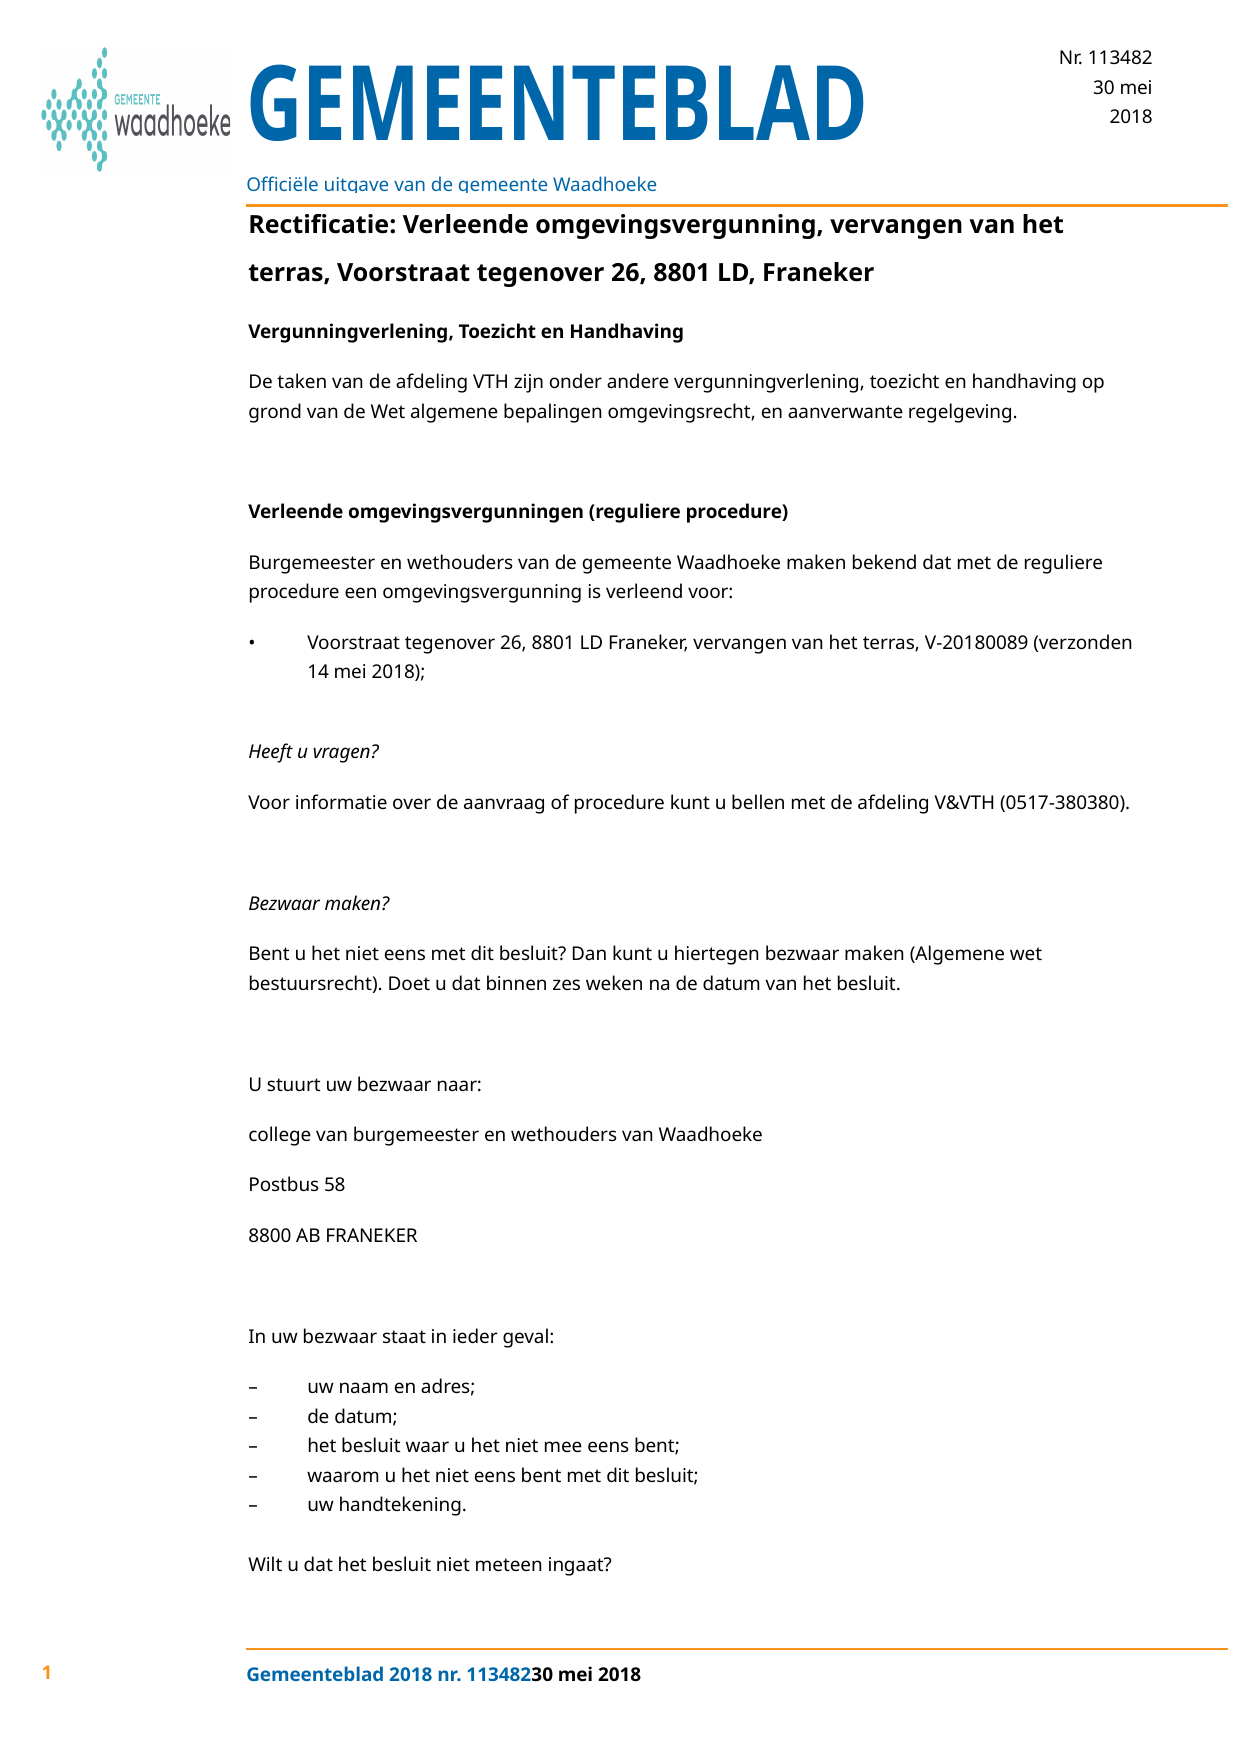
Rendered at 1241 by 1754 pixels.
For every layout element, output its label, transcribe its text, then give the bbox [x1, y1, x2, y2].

list waarom u het niet eens bent met dit besluit; [248, 1462, 1152, 1488]
text Postbus 58 [248, 1172, 1152, 1197]
text Verleende omgevingsvergunningen (reguliere procedure) [248, 499, 1152, 524]
text Heeft u vragen? [248, 739, 1152, 764]
text Rectificatie: Verleende omgevingsvergunning, vervangen van het terras, Voorstraat tegenover 26, 8801 LD, Franeker [248, 207, 1152, 288]
text In uw bezwaar staat in ieder geval: [248, 1323, 1152, 1349]
text Wilt u dat het besluit niet meteen ingaat? [248, 1551, 1152, 1577]
text Voor informatie over de aanvraag of procedure kunt u bellen met de afdeling V&VTH (0517-380380). [248, 789, 1152, 815]
text Bezwaar maken? [248, 890, 1152, 916]
text 8800 AB FRANEKER [248, 1222, 1152, 1248]
list Voorstraat tegenover 26, 8801 LD Franeker, vervangen van het terras, V-20180089 (verzonden 14 mei 2018); [248, 629, 1152, 684]
list het besluit waar u het niet mee eens bent; [248, 1432, 1152, 1458]
text De taken van de afdeling VTH zijn onder andere vergunningverlening, toezicht en handhaving op grond van de Wet algemene bepalingen omgevingsrecht, en aanverwante regelgeving. [248, 368, 1152, 424]
list uw naam en adres; [248, 1373, 1152, 1399]
text U stuurt uw bezwaar naar: [248, 1071, 1152, 1097]
list uw handtekening. [248, 1492, 1152, 1517]
text college van burgemeester en wethouders van Waadhoeke [248, 1121, 1152, 1147]
text Vergunningverlening, Toezicht en Handhaving [248, 318, 1152, 344]
picture [41, 47, 231, 172]
text Burgemeester en wethouders van de gemeente Waadhoeke maken bekend dat met de reguliere procedure een omgevingsvergunning is verleend voor: [248, 549, 1152, 604]
list de datum; [248, 1403, 1152, 1429]
text Bent u het niet eens met dit besluit? Dan kunt u hiertegen bezwaar maken (Algemene wet bestuursrecht). Doet u dat binnen zes weken na de datum van het besluit. [248, 940, 1152, 996]
